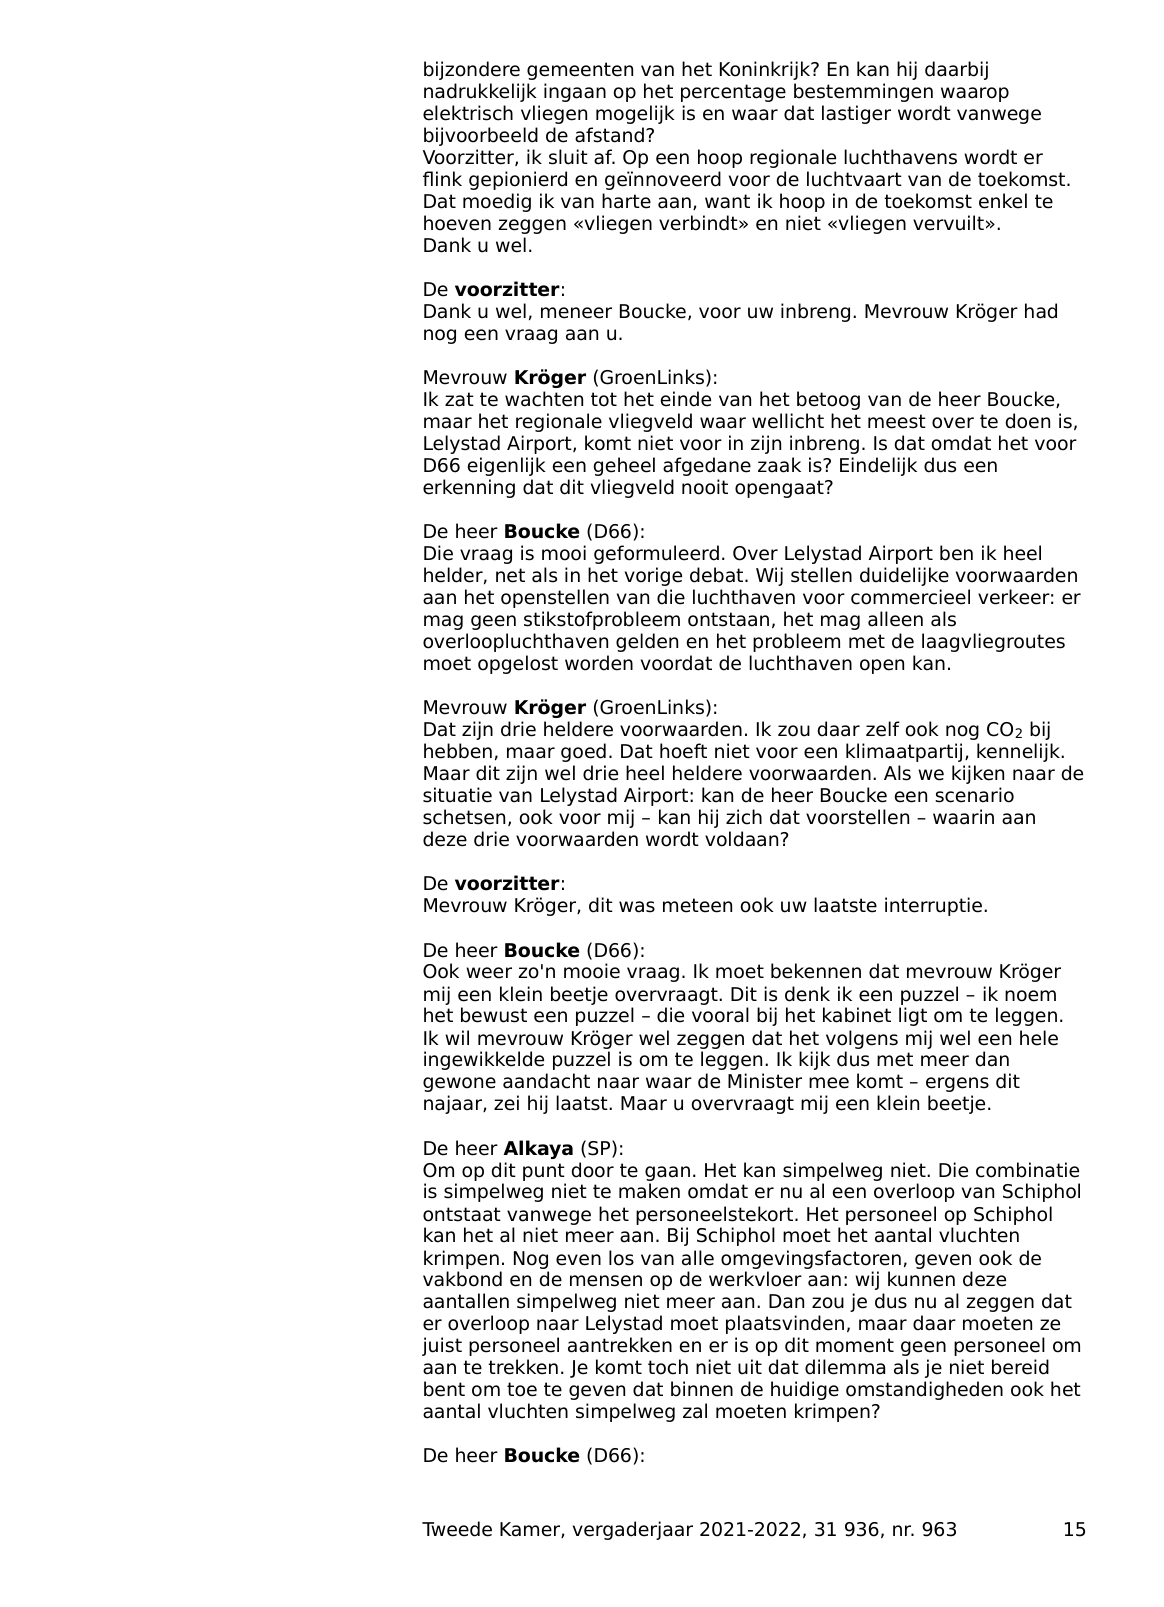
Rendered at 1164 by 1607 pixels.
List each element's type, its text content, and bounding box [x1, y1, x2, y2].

text Mevrouw Kröger, dit was meteen ook uw laatste interruptie. [422, 895, 1087, 917]
text De voorzitter: [422, 279, 1087, 301]
text Mevrouw Kröger (GroenLinks): [422, 697, 1087, 719]
text De heer Boucke (D66): [422, 1445, 1087, 1467]
text Voorzitter, ik sluit af. Op een hoop regionale luchthavens wordt er flink gepionierd en geïnnoveerd voor de luchtvaart van de toekomst. Dat moedig ik van harte aan, want ik hoop in de toekomst enkel te hoeven zeggen «vliegen verbindt» en niet «vliegen vervuilt». [422, 147, 1087, 235]
text De voorzitter: [422, 873, 1087, 895]
text De heer Boucke (D66): [422, 521, 1087, 543]
text Dat zijn drie heldere voorwaarden. Ik zou daar zelf ook nog CO2 bij hebben, maar goed. Dat hoeft niet voor een klimaatpartij, kennelijk. Maar dit zijn wel drie heel heldere voorwaarden. Als we kijken naar de situatie van Lelystad Airport: kan de heer Boucke een scenario schetsen, ook voor mij – kan hij zich dat voorstellen – waarin aan deze drie voorwaarden wordt voldaan? [422, 719, 1087, 851]
text Dank u wel. [422, 235, 1087, 257]
text De heer Boucke (D66): [422, 939, 1087, 961]
text Mevrouw Kröger (GroenLinks): [422, 367, 1087, 389]
text Ik zat te wachten tot het einde van het betoog van de heer Boucke, maar het regionale vliegveld waar wellicht het meest over te doen is, Lelystad Airport, komt niet voor in zijn inbreng. Is dat omdat het voor D66 eigenlijk een geheel afgedane zaak is? Eindelijk dus een erkenning dat dit vliegveld nooit opengaat? [422, 389, 1087, 499]
text bijzondere gemeenten van het Koninkrijk? En kan hij daarbij nadrukkelijk ingaan op het percentage bestemmingen waarop elektrisch vliegen mogelijk is en waar dat lastiger wordt vanwege bijvoorbeeld de afstand? [422, 59, 1087, 147]
text Dank u wel, meneer Boucke, voor uw inbreng. Mevrouw Kröger had nog een vraag aan u. [422, 301, 1087, 345]
text De heer Alkaya (SP): [422, 1137, 1087, 1159]
text Die vraag is mooi geformuleerd. Over Lelystad Airport ben ik heel helder, net als in het vorige debat. Wij stellen duidelijke voorwaarden aan het openstellen van die luchthaven voor commercieel verkeer: er mag geen stikstofprobleem ontstaan, het mag alleen als overloopluchthaven gelden en het probleem met de laagvliegroutes moet opgelost worden voordat de luchthaven open kan. [422, 543, 1087, 675]
text Om op dit punt door te gaan. Het kan simpelweg niet. Die combinatie is simpelweg niet te maken omdat er nu al een overloop van Schiphol ontstaat vanwege het personeelstekort. Het personeel op Schiphol kan het al niet meer aan. Bij Schiphol moet het aantal vluchten krimpen. Nog even los van alle omgevingsfactoren, geven ook de vakbond en de mensen op de werkvloer aan: wij kunnen deze aantallen simpelweg niet meer aan. Dan zou je dus nu al zeggen dat er overloop naar Lelystad moet plaatsvinden, maar daar moeten ze juist personeel aantrekken en er is op dit moment geen personeel om aan te trekken. Je komt toch niet uit dat dilemma als je niet bereid bent om toe te geven dat binnen de huidige omstandigheden ook het aantal vluchten simpelweg zal moeten krimpen? [422, 1159, 1087, 1423]
text Ook weer zo'n mooie vraag. Ik moet bekennen dat mevrouw Kröger mij een klein beetje overvraagt. Dit is denk ik een puzzel – ik noem het bewust een puzzel – die vooral bij het kabinet ligt om te leggen. Ik wil mevrouw Kröger wel zeggen dat het volgens mij wel een hele ingewikkelde puzzel is om te leggen. Ik kijk dus met meer dan gewone aandacht naar waar de Minister mee komt – ergens dit najaar, zei hij laatst. Maar u overvraagt mij een klein beetje. [422, 961, 1087, 1115]
